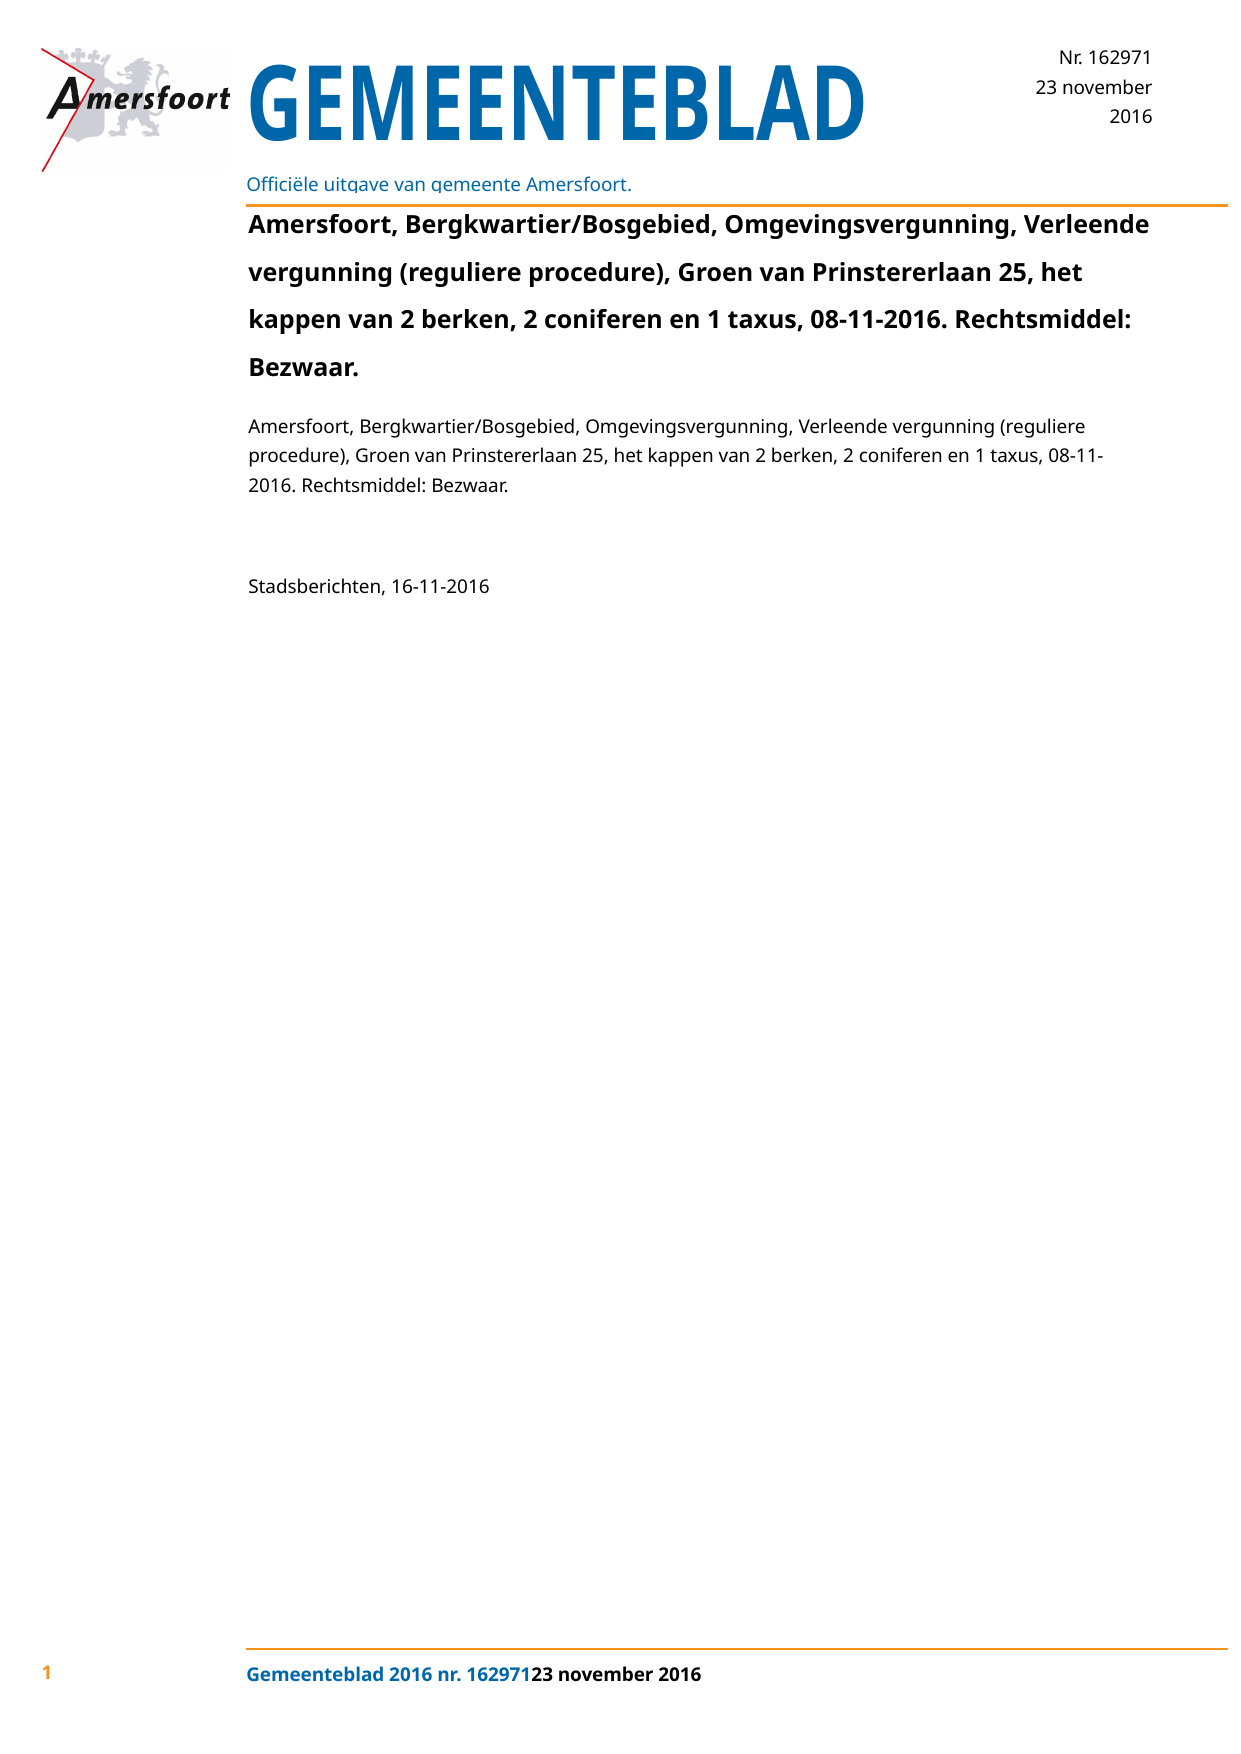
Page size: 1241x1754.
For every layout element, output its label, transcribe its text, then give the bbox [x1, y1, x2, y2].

text Stadsberichten, 16-11-2016 [248, 573, 1152, 599]
text Amersfoort, Bergkwartier/Bosgebied, Omgevingsvergunning, Verleende vergunning (reguliere procedure), Groen van Prinstererlaan 25, het kappen van 2 berken, 2 coniferen en 1 taxus, 08-11-2016. Rechtsmiddel: Bezwaar. [248, 413, 1152, 498]
text Amersfoort, Bergkwartier/Bosgebied, Omgevingsvergunning, Verleende vergunning (reguliere procedure), Groen van Prinstererlaan 25, het kappen van 2 berken, 2 coniferen en 1 taxus, 08-11-2016. Rechtsmiddel: Bezwaar. [248, 207, 1152, 384]
picture [41, 47, 231, 172]
